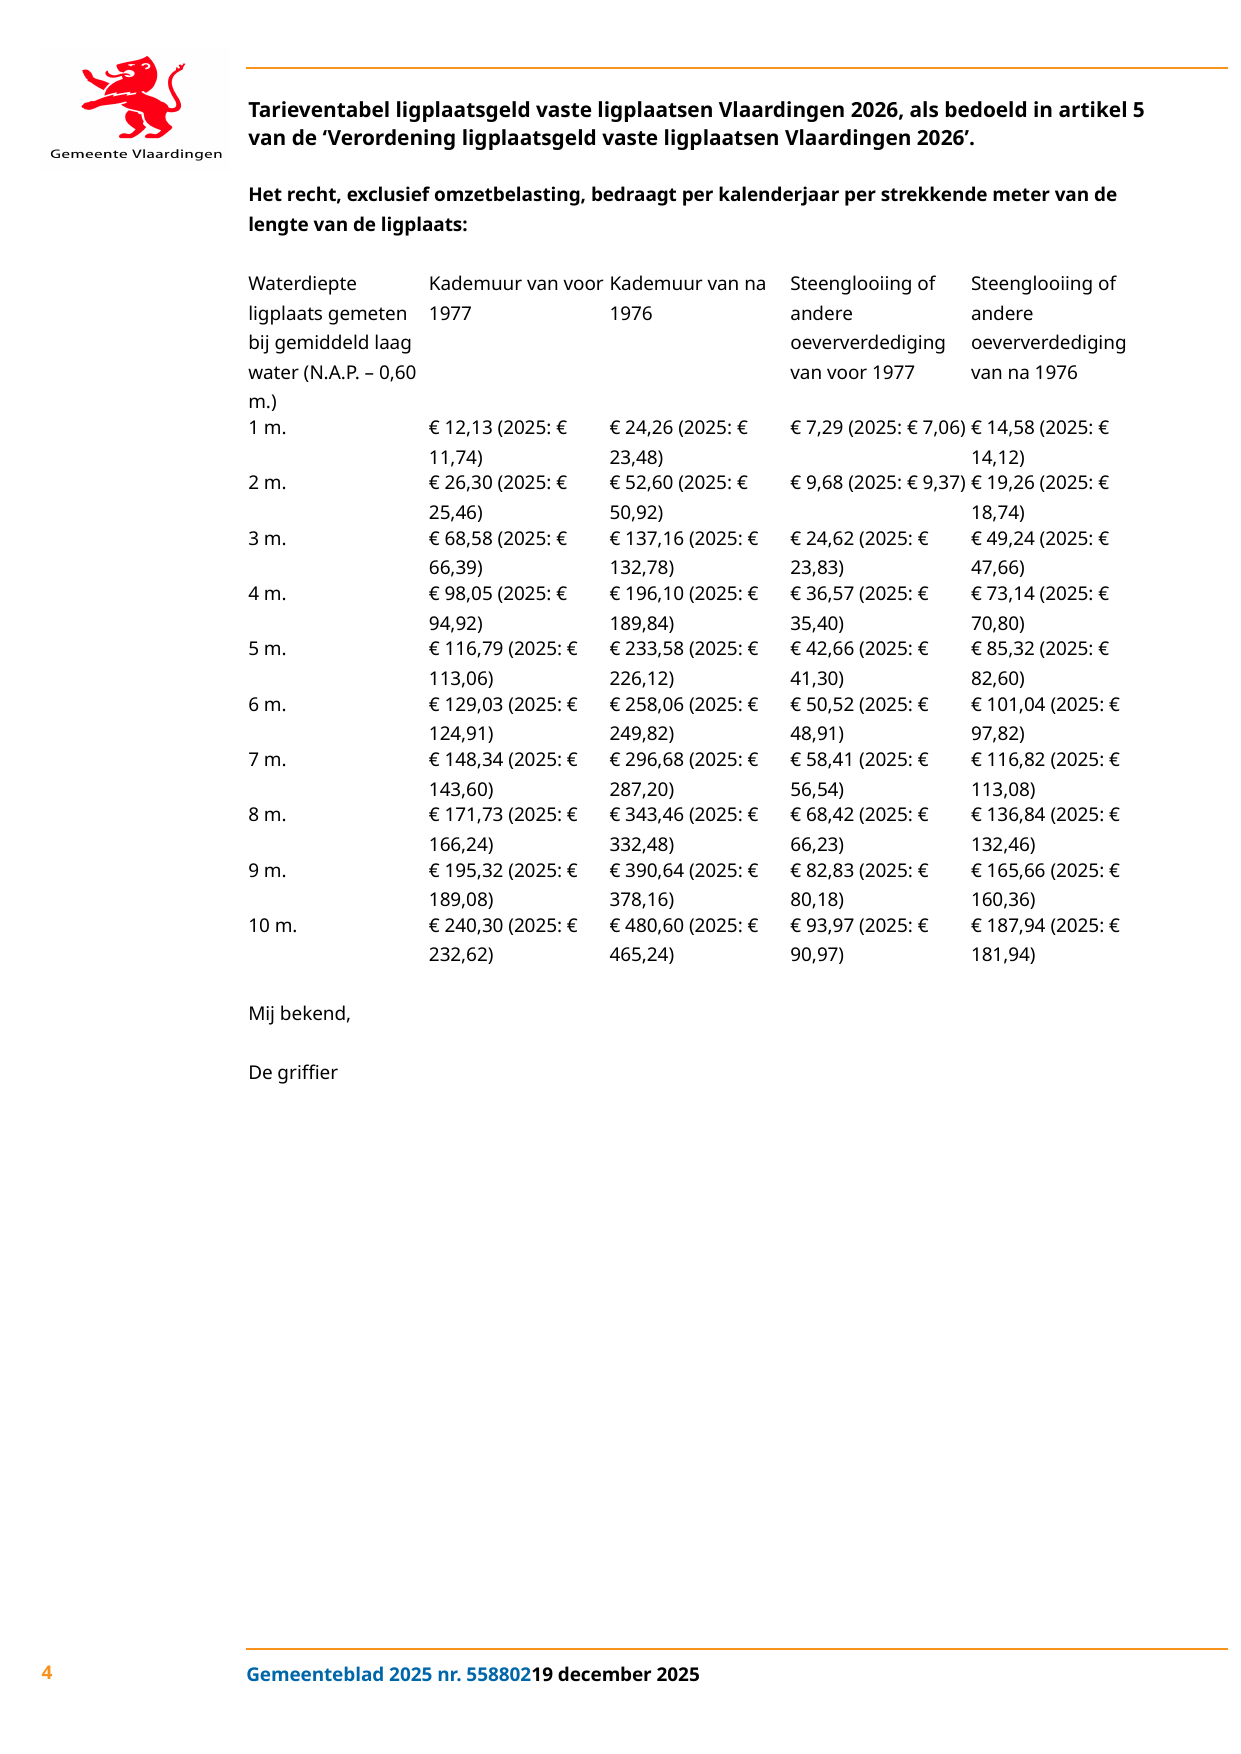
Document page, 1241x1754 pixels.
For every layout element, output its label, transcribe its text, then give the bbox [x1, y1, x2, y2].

picture [41, 47, 231, 172]
table_cell € 187,94 (2025: € 181,94) [971, 912, 1152, 967]
table_header Waterdiepte ligplaats gemeten bij gemiddeld laag water (N.A.P. – 0,60 m.) [248, 270, 429, 414]
table_cell € 19,26 (2025: € 18,74) [971, 470, 1152, 525]
table_cell € 116,79 (2025: € 113,06) [429, 636, 609, 691]
text Mij bekend, [248, 1000, 1152, 1026]
table_header Steenglooiing of andere oeververdediging van na 1976 [971, 270, 1152, 414]
table_header Kademuur van voor 1977 [429, 270, 609, 414]
table_cell € 343,46 (2025: € 332,48) [609, 801, 790, 857]
table_cell € 196,10 (2025: € 189,84) [609, 580, 790, 636]
table_cell 3 m. [248, 525, 429, 580]
table_cell 9 m. [248, 857, 429, 912]
table_cell € 73,14 (2025: € 70,80) [971, 580, 1152, 636]
table_cell € 50,52 (2025: € 48,91) [790, 691, 971, 746]
table_cell € 26,30 (2025: € 25,46) [429, 470, 609, 525]
table_cell 8 m. [248, 801, 429, 857]
table_cell € 233,58 (2025: € 226,12) [609, 636, 790, 691]
table_cell 5 m. [248, 636, 429, 691]
table_cell € 129,03 (2025: € 124,91) [429, 691, 609, 746]
table_cell € 195,32 (2025: € 189,08) [429, 857, 609, 912]
table_cell € 7,29 (2025: € 7,06) [790, 414, 971, 469]
table_cell 7 m. [248, 746, 429, 801]
table_cell € 9,68 (2025: € 9,37) [790, 470, 971, 525]
table_cell € 36,57 (2025: € 35,40) [790, 580, 971, 636]
table_cell 6 m. [248, 691, 429, 746]
text Het recht, exclusief omzetbelasting, bedraagt per kalenderjaar per strekkende meter van de lengte van de ligplaats: [248, 181, 1152, 237]
table_cell € 14,58 (2025: € 14,12) [971, 414, 1152, 469]
table_cell € 24,26 (2025: € 23,48) [609, 414, 790, 469]
table_cell € 12,13 (2025: € 11,74) [429, 414, 609, 469]
table_cell 10 m. [248, 912, 429, 967]
table_header Kademuur van na 1976 [609, 270, 790, 414]
table_cell € 42,66 (2025: € 41,30) [790, 636, 971, 691]
table_cell € 136,84 (2025: € 132,46) [971, 801, 1152, 857]
table_cell € 101,04 (2025: € 97,82) [971, 691, 1152, 746]
table_cell 4 m. [248, 580, 429, 636]
table_cell € 165,66 (2025: € 160,36) [971, 857, 1152, 912]
table_cell € 116,82 (2025: € 113,08) [971, 746, 1152, 801]
table_cell € 148,34 (2025: € 143,60) [429, 746, 609, 801]
table_cell € 296,68 (2025: € 287,20) [609, 746, 790, 801]
table_cell € 240,30 (2025: € 232,62) [429, 912, 609, 967]
table_cell € 258,06 (2025: € 249,82) [609, 691, 790, 746]
table_cell € 68,42 (2025: € 66,23) [790, 801, 971, 857]
table_cell € 390,64 (2025: € 378,16) [609, 857, 790, 912]
table_cell € 82,83 (2025: € 80,18) [790, 857, 971, 912]
text De griffier [248, 1059, 1152, 1085]
table_cell 1 m. [248, 414, 429, 469]
table_cell € 49,24 (2025: € 47,66) [971, 525, 1152, 580]
table_cell € 24,62 (2025: € 23,83) [790, 525, 971, 580]
table_cell € 68,58 (2025: € 66,39) [429, 525, 609, 580]
table_cell 2 m. [248, 470, 429, 525]
table_cell € 93,97 (2025: € 90,97) [790, 912, 971, 967]
table_cell € 58,41 (2025: € 56,54) [790, 746, 971, 801]
table_cell € 137,16 (2025: € 132,78) [609, 525, 790, 580]
table_cell € 171,73 (2025: € 166,24) [429, 801, 609, 857]
table_cell € 52,60 (2025: € 50,92) [609, 470, 790, 525]
table_header Steenglooiing of andere oeververdediging van voor 1977 [790, 270, 971, 414]
table_cell € 480,60 (2025: € 465,24) [609, 912, 790, 967]
text Tarieventabel ligplaatsgeld vaste ligplaatsen Vlaardingen 2026, als bedoeld in artikel 5 van de ‘Verordening ligplaatsgeld vaste ligplaatsen Vlaardingen 2026’. [248, 95, 1152, 152]
table_cell € 85,32 (2025: € 82,60) [971, 636, 1152, 691]
table_cell € 98,05 (2025: € 94,92) [429, 580, 609, 636]
